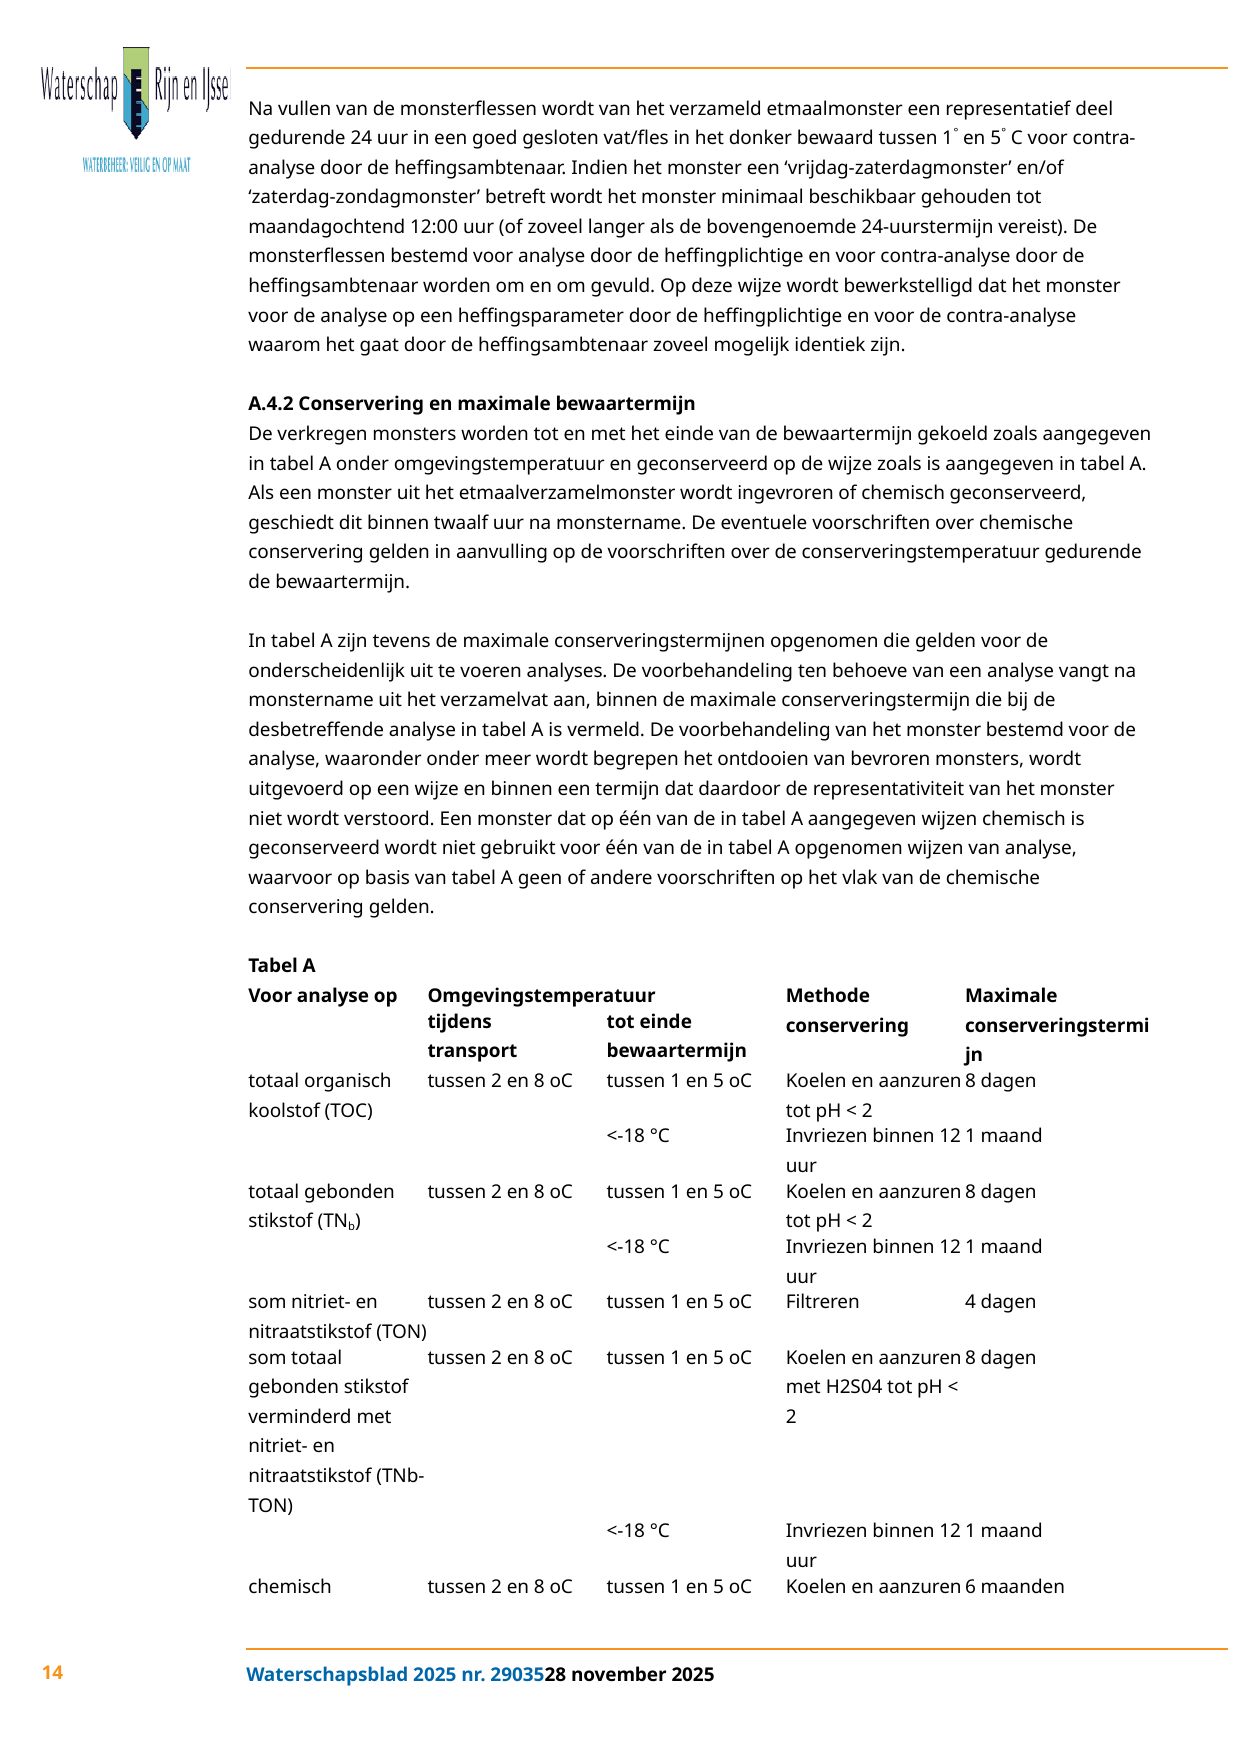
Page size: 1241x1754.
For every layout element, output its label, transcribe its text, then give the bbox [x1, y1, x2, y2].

table_cell tussen 2 en 8 oC [427, 1573, 606, 1598]
table_cell chemisch [248, 1573, 427, 1598]
table_cell Koelen en aanzuren tot pH < 2 [786, 1067, 965, 1123]
table_cell [248, 1123, 427, 1178]
table_cell tussen 2 en 8 oC [427, 1067, 606, 1123]
table_cell som nitriet- en nitraatstikstof (TON) [248, 1289, 427, 1344]
text De verkregen monsters worden tot en met het einde van de bewaartermijn gekoeld zoals aangegeven in tabel A onder omgevingstemperatuur en geconserveerd op de wijze zoals is aangegeven in tabel A. Als een monster uit het etmaalverzamelmonster wordt ingevroren of chemisch geconserveerd, geschiedt dit binnen twaalf uur na monstername. De eventuele voorschriften over chemische conservering gelden in aanvulling op de voorschriften over de conserveringstemperatuur gedurende de bewaartermijn. [248, 420, 1152, 594]
table_cell 8 dagen [965, 1067, 1152, 1123]
table_cell som totaal gebonden stikstof verminderd met nitriet- en nitraatstikstof (TNb-TON) [248, 1344, 427, 1517]
table_cell [248, 1518, 427, 1573]
table_cell tussen 1 en 5 oC [606, 1289, 786, 1344]
table_cell tussen 2 en 8 oC [427, 1289, 606, 1344]
table_cell Koelen en aanzuren tot pH < 2 [786, 1178, 965, 1233]
table_cell [248, 1233, 427, 1288]
table_cell 4 dagen [965, 1289, 1152, 1344]
picture [41, 47, 231, 172]
table_cell Koelen en aanzuren [786, 1573, 965, 1598]
table_cell Invriezen binnen 12 uur [786, 1233, 965, 1288]
table_header Maximale conserveringstermijn [965, 983, 1152, 1067]
text Na vullen van de monsterflessen wordt van het verzameld etmaalmonster een representatief deel gedurende 24 uur in een goed gesloten vat/fles in het donker bewaard tussen 1° en 5° C voor contra-analyse door de heffingsambtenaar. Indien het monster een ‘vrijdag-zaterdagmonster’ en/of ‘zaterdag-zondagmonster’ betreft wordt het monster minimaal beschikbaar gehouden tot maandagochtend 12:00 uur (of zoveel langer als de bovengenoemde 24-uurstermijn vereist). De monsterflessen bestemd voor analyse door de heffingplichtige en voor contra-analyse door de heffingsambtenaar worden om en om gevuld. Op deze wijze wordt bewerkstelligd dat het monster voor de analyse op een heffingsparameter door de heffingplichtige en voor de contra-analyse waarom het gaat door de heffingsambtenaar zoveel mogelijk identiek zijn. [248, 95, 1152, 357]
table_cell tijdens transport [427, 1008, 606, 1067]
table_cell totaal gebonden stikstof (TNb) [248, 1178, 427, 1233]
table_cell totaal organisch koolstof (TOC) [248, 1067, 427, 1123]
table_header Methode conservering [786, 983, 965, 1067]
text In tabel A zijn tevens de maximale conserveringstermijnen opgenomen die gelden voor de onderscheidenlijk uit te voeren analyses. De voorbehandeling ten behoeve van een analyse vangt na monstername uit het verzamelvat aan, binnen de maximale conserveringstermijn die bij de desbetreffende analyse in tabel A is vermeld. De voorbehandeling van het monster bestemd voor de analyse, waaronder onder meer wordt begrepen het ontdooien van bevroren monsters, wordt uitgevoerd op een wijze en binnen een termijn dat daardoor de representativiteit van het monster niet wordt verstoord. Een monster dat op één van de in tabel A aangegeven wijzen chemisch is geconserveerd wordt niet gebruikt voor één van de in tabel A opgenomen wijzen van analyse, waarvoor op basis van tabel A geen of andere voorschriften op het vlak van de chemische conservering gelden. [248, 627, 1152, 919]
table_cell [427, 1123, 606, 1178]
table_header Omgevingstemperatuur [427, 983, 786, 1008]
table_cell [427, 1233, 606, 1288]
table_cell 8 dagen [965, 1344, 1152, 1517]
table_cell 1 maand [965, 1233, 1152, 1288]
table_cell tot einde bewaartermijn [606, 1008, 786, 1067]
table_cell tussen 2 en 8 oC [427, 1344, 606, 1517]
table_cell Filtreren [786, 1289, 965, 1344]
table_header Voor analyse op [248, 983, 427, 1067]
table_cell Invriezen binnen 12 uur [786, 1518, 965, 1573]
table_cell tussen 2 en 8 oC [427, 1178, 606, 1233]
table_cell tussen 1 en 5 oC [606, 1344, 786, 1517]
table_cell [427, 1518, 606, 1573]
table_cell <-18 °C [606, 1123, 786, 1178]
table_cell Invriezen binnen 12 uur [786, 1123, 965, 1178]
table_cell <-18 °C [606, 1518, 786, 1573]
table_cell 1 maand [965, 1123, 1152, 1178]
table_cell tussen 1 en 5 oC [606, 1067, 786, 1123]
table_cell Koelen en aanzuren met H2S04 tot pH < 2 [786, 1344, 965, 1517]
table_cell tussen 1 en 5 oC [606, 1573, 786, 1598]
text Tabel A [248, 953, 1152, 978]
table_cell 1 maand [965, 1518, 1152, 1573]
table_cell 6 maanden [965, 1573, 1152, 1598]
text A.4.2 Conservering en maximale bewaartermijn [248, 391, 1152, 416]
table_cell tussen 1 en 5 oC [606, 1178, 786, 1233]
table_cell <-18 °C [606, 1233, 786, 1288]
table_cell 8 dagen [965, 1178, 1152, 1233]
